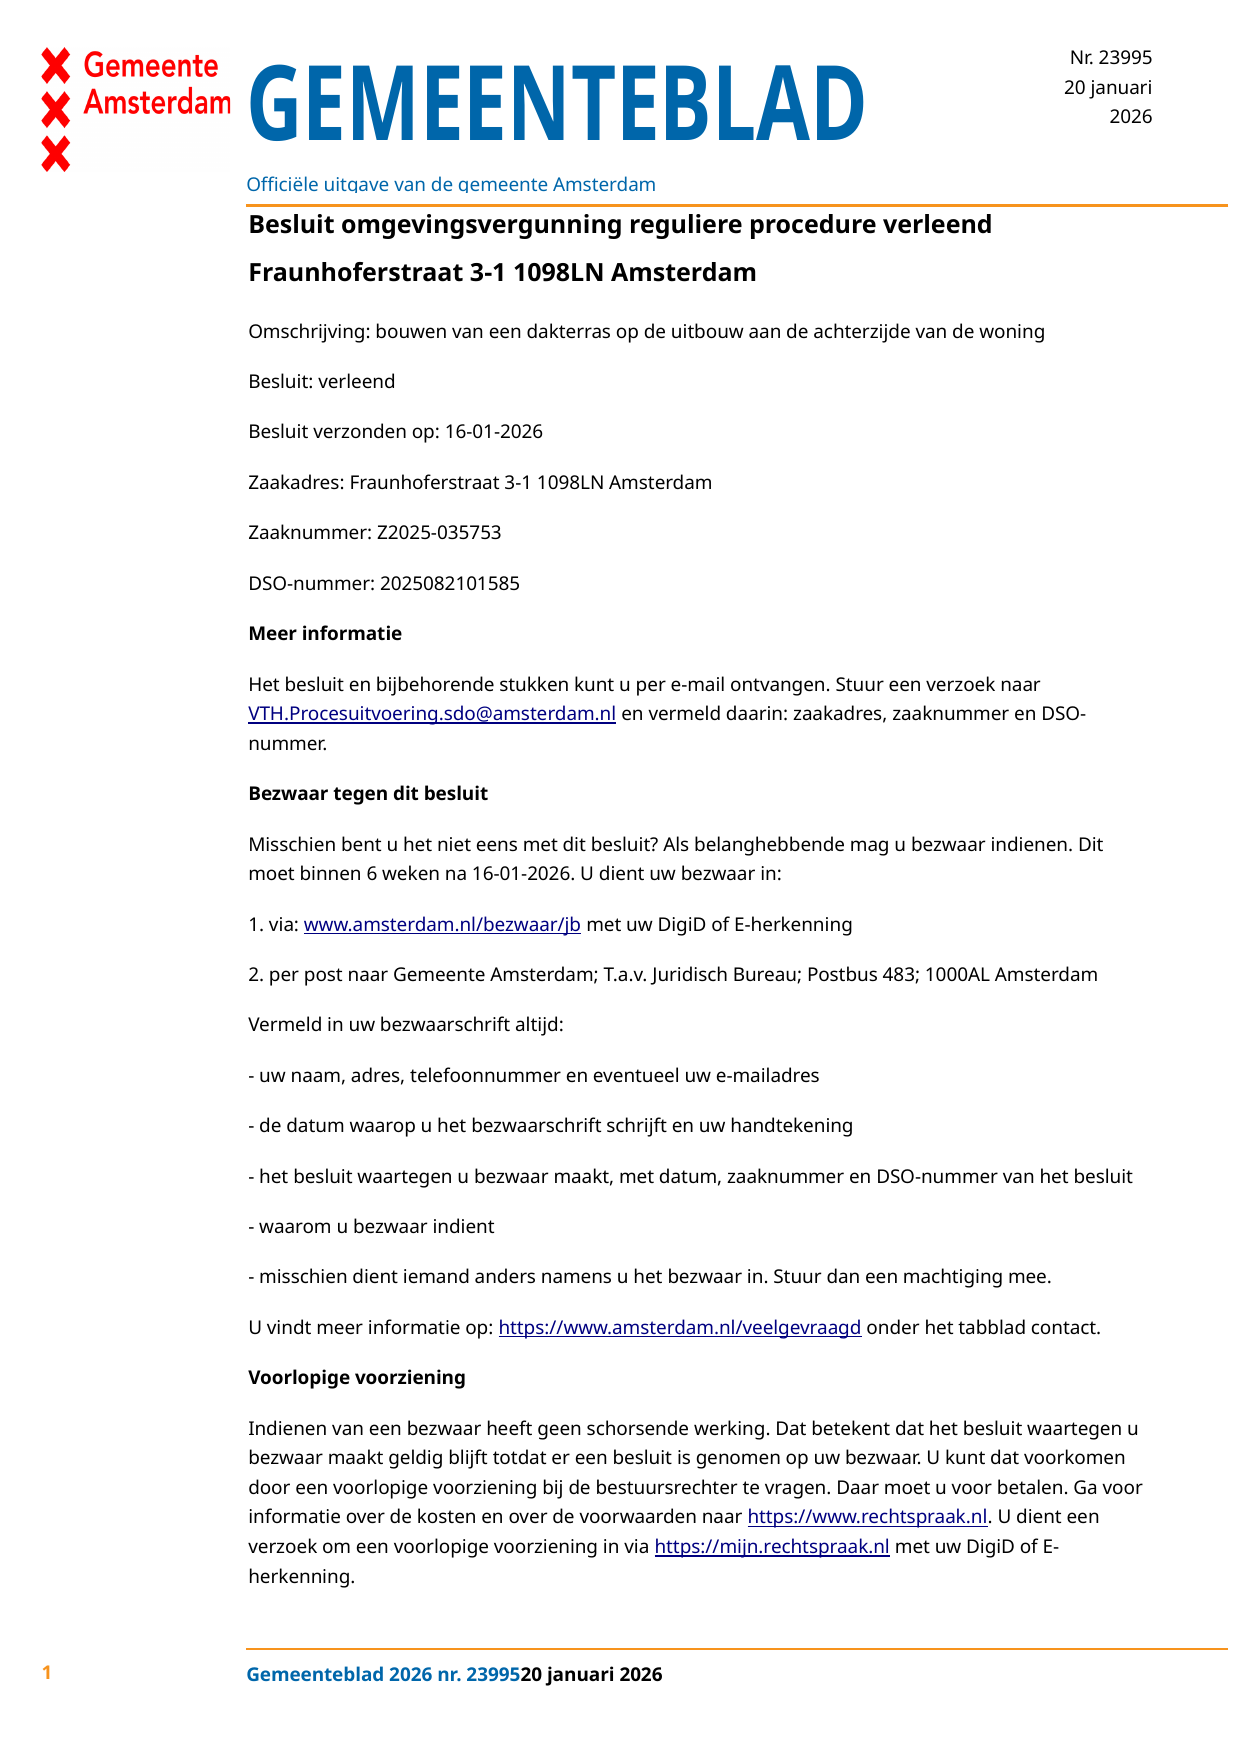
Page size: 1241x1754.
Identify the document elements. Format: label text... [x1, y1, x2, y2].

text Bezwaar tegen dit besluit [248, 780, 1152, 806]
text Besluit: verleend [248, 368, 1152, 394]
text Besluit omgevingsvergunning reguliere procedure verleend Fraunhoferstraat 3-1 1098LN Amsterdam [248, 207, 1152, 288]
text Misschien bent u het niet eens met dit besluit? Als belanghebbende mag u bezwaar indienen. Dit moet binnen 6 weken na 16-01-2026. U dient uw bezwaar in: [248, 831, 1152, 886]
text Het besluit en bijbehorende stukken kunt u per e-mail ontvangen. Stuur een verzoek naar VTH.Procesuitvoering.sdo@amsterdam.nl en vermeld daarin: zaakadres, zaaknummer en DSO-nummer. [248, 671, 1152, 756]
text - waarom u bezwaar indient [248, 1213, 1152, 1239]
text Meer informatie [248, 620, 1152, 646]
text Besluit verzonden op: 16-01-2026 [248, 419, 1152, 444]
text - de datum waarop u het bezwaarschrift schrijft en uw handtekening [248, 1112, 1152, 1138]
text Zaaknummer: Z2025-035753 [248, 519, 1152, 545]
text Omschrijving: bouwen van een dakterras op de uitbouw aan de achterzijde van de woning [248, 318, 1152, 344]
text Voorlopige voorziening [248, 1364, 1152, 1390]
text Vermeld in uw bezwaarschrift altijd: [248, 1012, 1152, 1037]
text U vindt meer informatie op: https://www.amsterdam.nl/veelgevraagd onder het tabblad contact. [248, 1314, 1152, 1340]
text Zaakadres: Fraunhoferstraat 3-1 1098LN Amsterdam [248, 469, 1152, 495]
text 1. via: www.amsterdam.nl/bezwaar/jb met uw DigiD of E-herkenning [248, 911, 1152, 937]
text DSO-nummer: 2025082101585 [248, 570, 1152, 596]
text - het besluit waartegen u bezwaar maakt, met datum, zaaknummer en DSO-nummer van het besluit [248, 1163, 1152, 1189]
text 2. per post naar Gemeente Amsterdam; T.a.v. Juridisch Bureau; Postbus 483; 1000AL Amsterdam [248, 961, 1152, 987]
text - uw naam, adres, telefoonnummer en eventueel uw e-mailadres [248, 1062, 1152, 1088]
text Indienen van een bezwaar heeft geen schorsende werking. Dat betekent dat het besluit waartegen u bezwaar maakt geldig blijft totdat er een besluit is genomen op uw bezwaar. U kunt dat voorkomen door een voorlopige voorziening bij de bestuursrechter te vragen. Daar moet u voor betalen. Ga voor informatie over de kosten en over de voorwaarden naar https://www.rechtspraak.nl. U dient een verzoek om een voorlopige voorziening in via https://mijn.rechtspraak.nl met uw DigiD of E-herkenning. [248, 1415, 1152, 1589]
picture [41, 47, 231, 172]
text - misschien dient iemand anders namens u het bezwaar in. Stuur dan een machtiging mee. [248, 1264, 1152, 1289]
